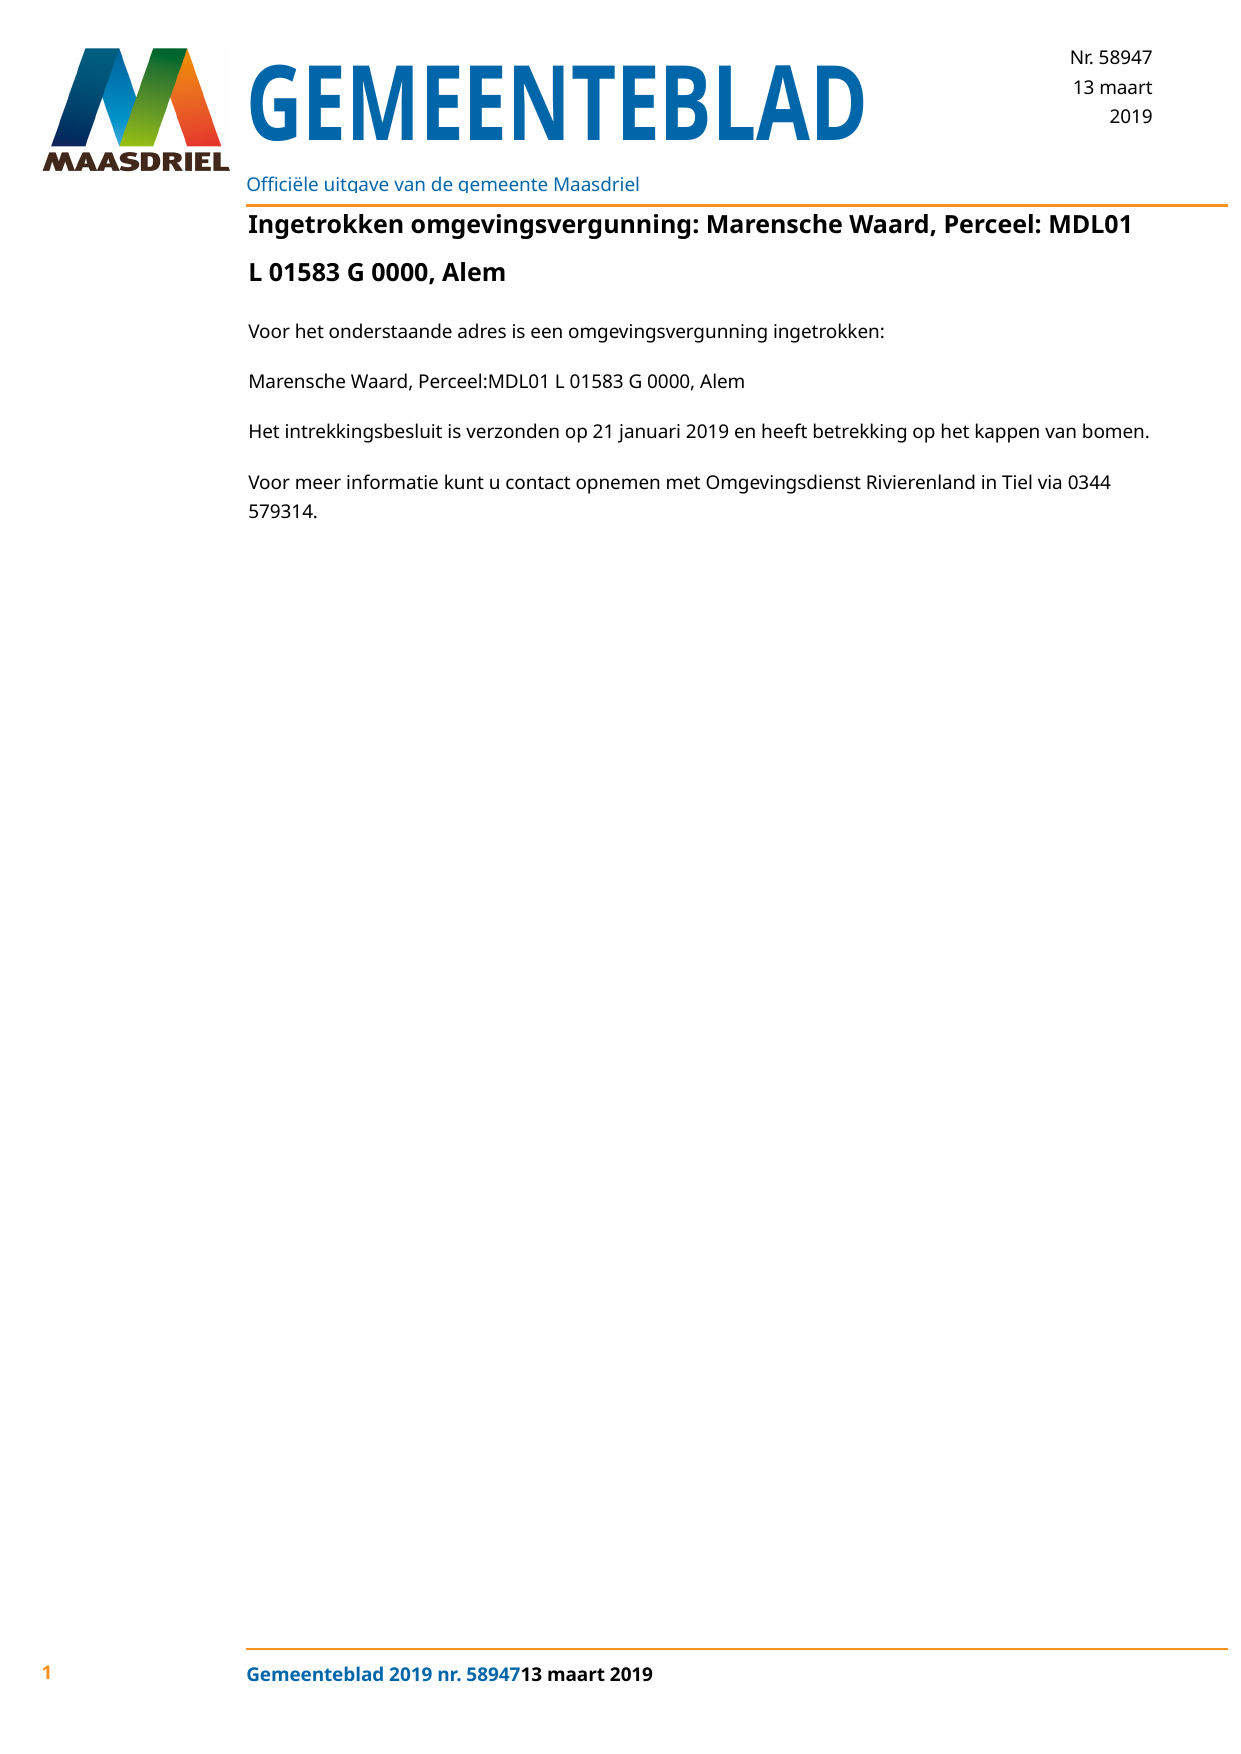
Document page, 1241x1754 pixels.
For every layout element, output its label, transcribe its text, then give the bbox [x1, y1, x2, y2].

text Marensche Waard, Perceel:MDL01 L 01583 G 0000, Alem [248, 368, 1152, 394]
picture [41, 47, 231, 172]
text Voor meer informatie kunt u contact opnemen met Omgevingsdienst Rivierenland in Tiel via 0344 579314. [248, 469, 1152, 524]
text Het intrekkingsbesluit is verzonden op 21 januari 2019 en heeft betrekking op het kappen van bomen. [248, 419, 1152, 444]
text Ingetrokken omgevingsvergunning: Marensche Waard, Perceel: MDL01 L 01583 G 0000, Alem [248, 207, 1152, 288]
text Voor het onderstaande adres is een omgevingsvergunning ingetrokken: [248, 318, 1152, 344]
